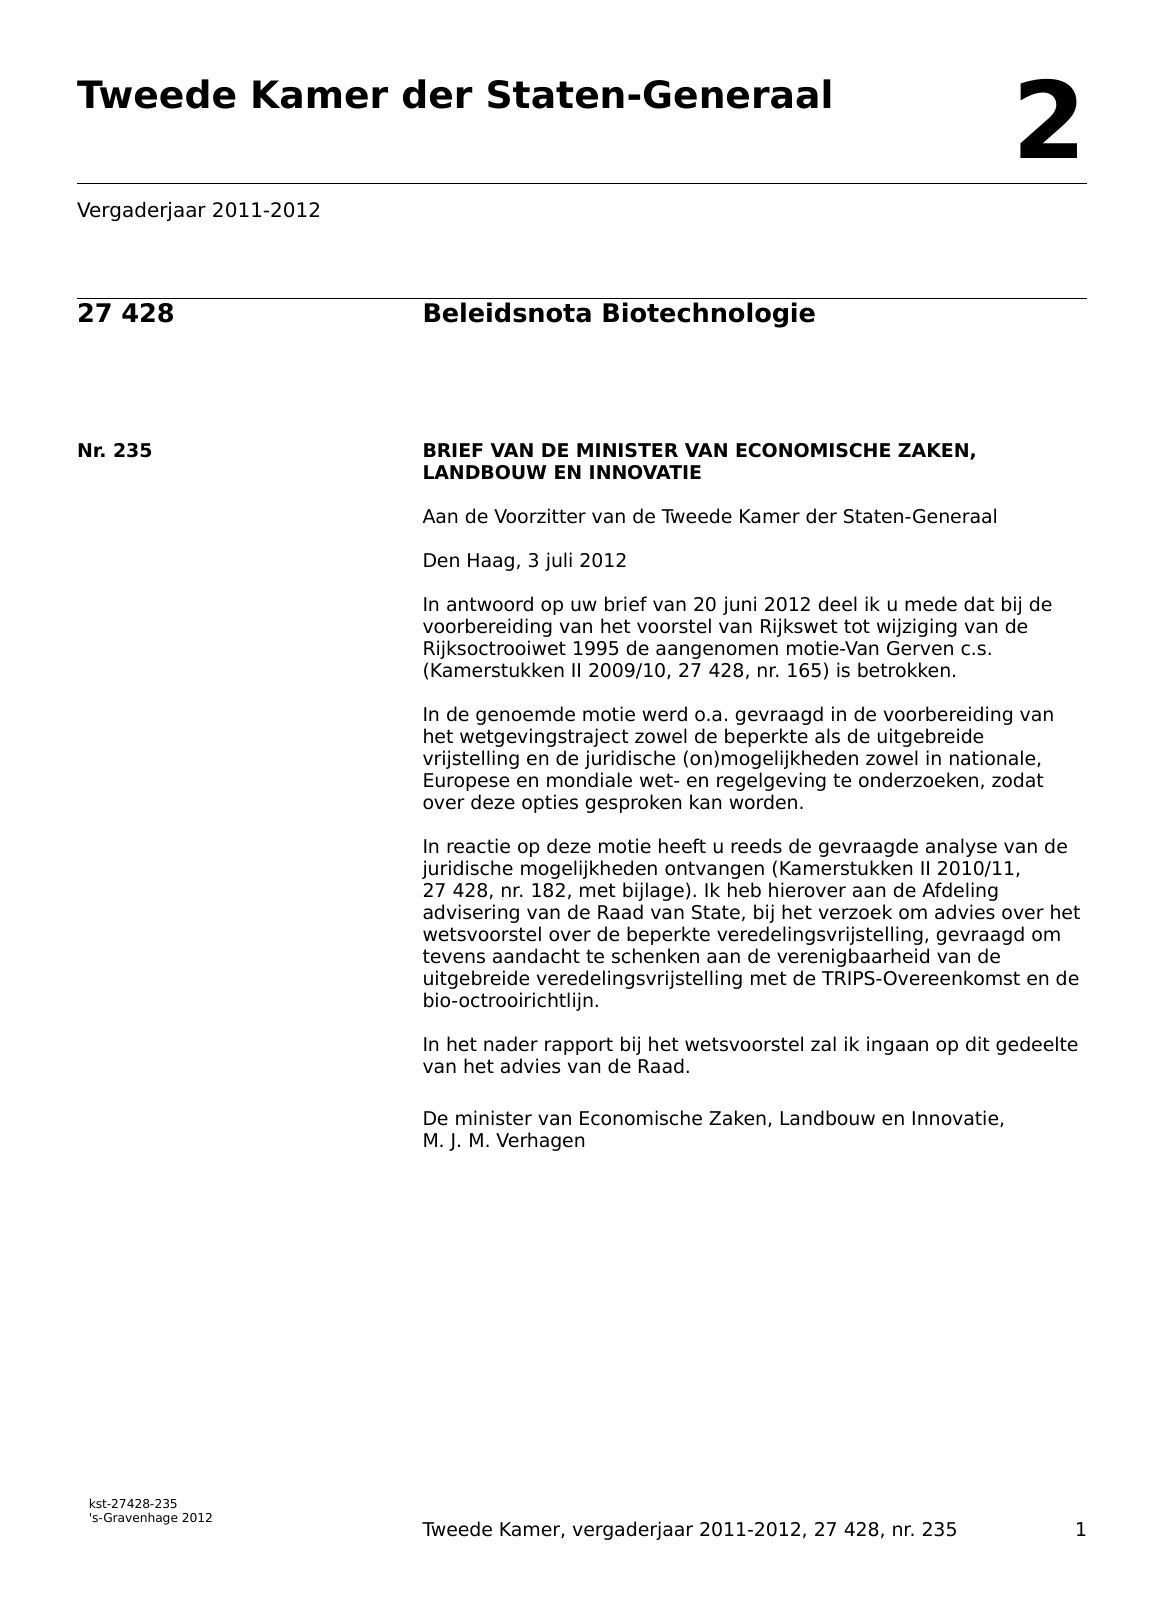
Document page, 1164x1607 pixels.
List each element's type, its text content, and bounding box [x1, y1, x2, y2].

table_header 2 [886, 59, 1087, 183]
text kst-27428-235 [88, 1497, 323, 1511]
text Aan de Voorzitter van de Tweede Kamer der Staten-Generaal [422, 506, 1087, 528]
text In het nader rapport bij het wetsvoorstel zal ik ingaan op dit gedeelte van het advies van de Raad. [422, 1034, 1087, 1078]
text Den Haag, 3 juli 2012 [422, 550, 1087, 572]
subtitle 27 428 Beleidsnota Biotechnologie [77, 299, 1087, 329]
text De minister van Economische Zaken, Landbouw en Innovatie, M. J. M. Verhagen [422, 1108, 1087, 1152]
table_header Tweede Kamer der Staten-Generaal [77, 59, 886, 183]
subtitle Nr. 235 BRIEF VAN DE MINISTER VAN ECONOMISCHE ZAKEN, LANDBOUW EN INNOVATIE [77, 440, 1087, 484]
text In de genoemde motie werd o.a. gevraagd in de voorbereiding van het wetgevingstraject zowel de beperkte als de uitgebreide vrijstelling en de juridische (on)mogelijkheden zowel in nationale, Europese en mondiale wet- en regelgeving te onderzoeken, zodat over deze opties gesproken kan worden. [422, 704, 1087, 814]
text In antwoord op uw brief van 20 juni 2012 deel ik u mede dat bij de voorbereiding van het voorstel van Rijkswet tot wijziging van de Rijksoctrooiwet 1995 de aangenomen motie-Van Gerven c.s. (Kamerstukken II 2009/10, 27 428, nr. 165) is betrokken. [422, 594, 1087, 682]
text 's-Gravenhage 2012 [88, 1511, 323, 1525]
text In reactie op deze motie heeft u reeds de gevraagde analyse van de juridische mogelijkheden ontvangen (Kamerstukken II 2010/11, 27 428, nr. 182, met bijlage). Ik heb hierover aan de Afdeling advisering van de Raad van State, bij het verzoek om advies over het wetsvoorstel over de beperkte veredelingsvrijstelling, gevraagd om tevens aandacht te schenken aan de verenigbaarheid van de uitgebreide veredelingsvrijstelling met de TRIPS-Overeenkomst en de bio-octrooirichtlijn. [422, 836, 1087, 1012]
table_cell Vergaderjaar 2011-2012 [77, 184, 1087, 298]
